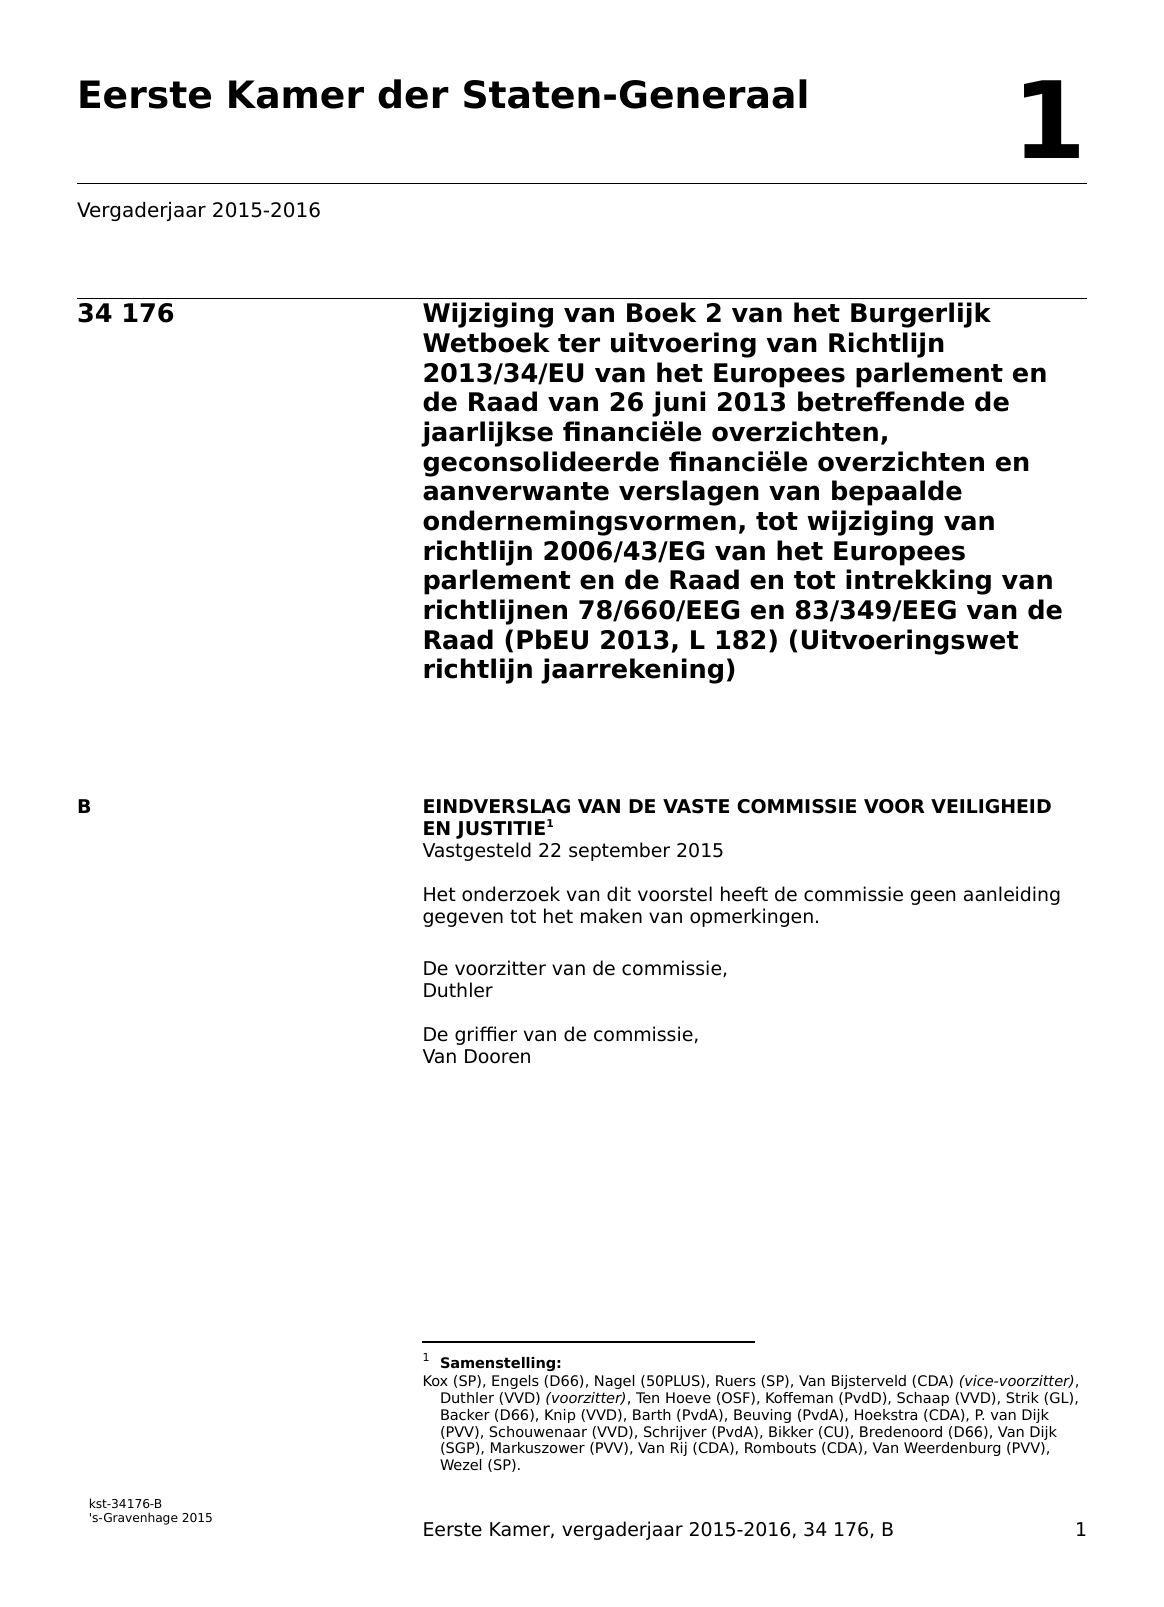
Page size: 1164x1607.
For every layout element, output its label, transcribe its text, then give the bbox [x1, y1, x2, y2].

text De griffier van de commissie, Van Dooren [422, 1024, 1087, 1068]
table_cell Vergaderjaar 2015-2016 [77, 184, 1087, 298]
text Kox (SP), Engels (D66), Nagel (50PLUS), Ruers (SP), Van Bijsterveld (CDA) (vice-voorzitter), Duthler (VVD) (voorzitter), Ten Hoeve (OSF), Koffeman (PvdD), Schaap (VVD), Strik (GL), Backer (D66), Knip (VVD), Barth (PvdA), Beuving (PvdA), Hoekstra (CDA), P. van Dijk (PVV), Schouwenaar (VVD), Schrijver (PvdA), Bikker (CU), Bredenoord (D66), Van Dijk (SGP), Markuszower (PVV), Van Rij (CDA), Rombouts (CDA), Van Weerdenburg (PVV), Wezel (SP). [422, 1373, 1087, 1474]
text Samenstelling: [422, 1351, 1087, 1373]
table_header Eerste Kamer der Staten-Generaal [77, 59, 886, 183]
text De voorzitter van de commissie, Duthler [422, 958, 1087, 1002]
text kst-34176-B [88, 1497, 323, 1511]
text Vastgesteld 22 september 2015 [422, 840, 1087, 862]
table_header 1 [886, 59, 1087, 183]
text Het onderzoek van dit voorstel heeft de commissie geen aanleiding gegeven tot het maken van opmerkingen. [422, 884, 1087, 928]
subtitle B EINDVERSLAG VAN DE VASTE COMMISSIE VOOR VEILIGHEID EN JUSTITIE [77, 796, 1087, 840]
text 's-Gravenhage 2015 [88, 1511, 323, 1525]
subtitle 34 176 Wijziging van Boek 2 van het Burgerlijk Wetboek ter uitvoering van Richtlijn 2013/34/EU van het Europees parlement en de Raad van 26 juni 2013 betreffende de jaarlijkse financiële overzichten, geconsolideerde financiële overzichten en aanverwante verslagen van bepaalde ondernemingsvormen, tot wijziging van richtlijn 2006/43/EG van het Europees parlement en de Raad en tot intrekking van richtlijnen 78/660/EEG en 83/349/EEG van de Raad (PbEU 2013, L 182) (Uitvoeringswet richtlijn jaarrekening) [77, 299, 1087, 685]
